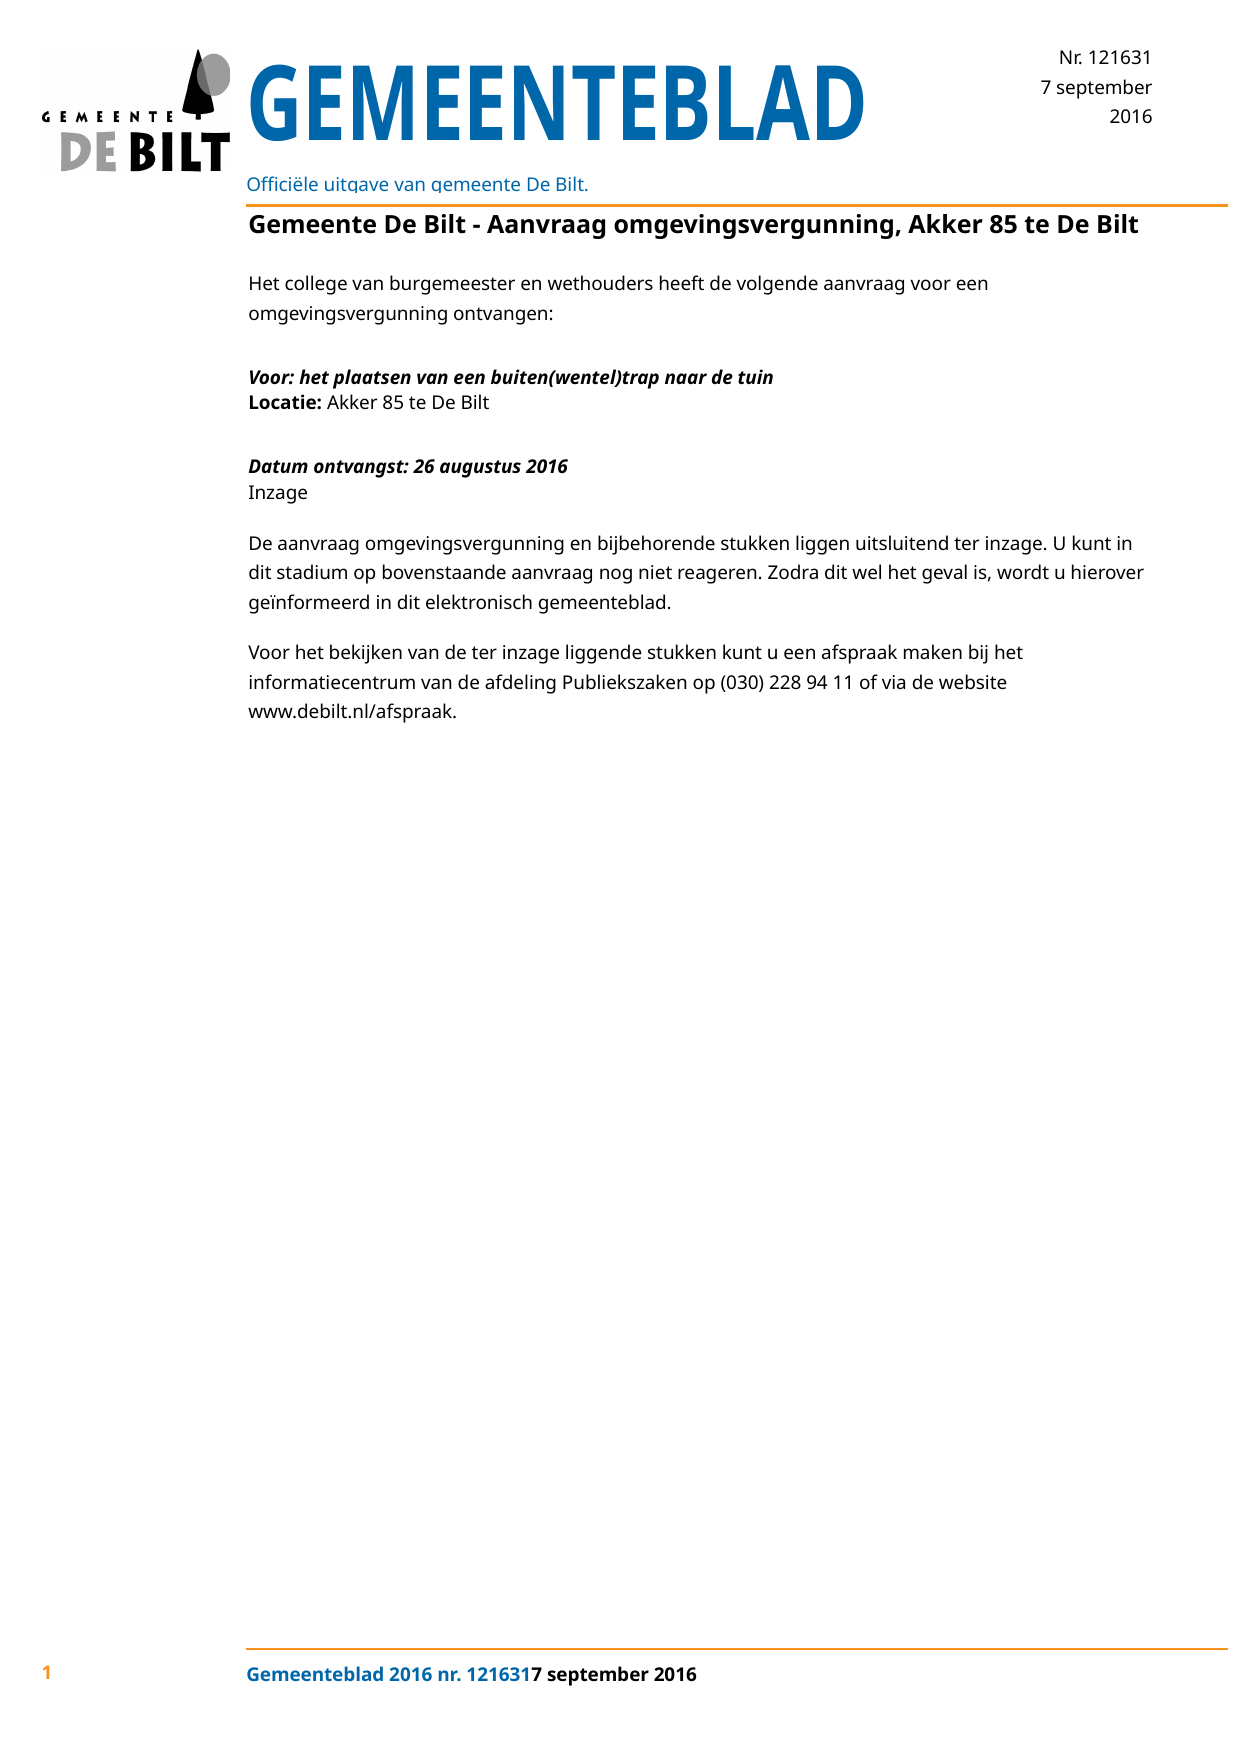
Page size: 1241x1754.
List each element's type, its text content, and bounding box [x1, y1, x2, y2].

text Gemeente De Bilt - Aanvraag omgevingsvergunning, Akker 85 te De Bilt [248, 207, 1152, 241]
text Voor: het plaatsen van een buiten(wentel)trap naar de tuin [248, 364, 1152, 389]
picture [41, 47, 231, 172]
text De aanvraag omgevingsvergunning en bijbehorende stukken liggen uitsluitend ter inzage. U kunt in dit stadium op bovenstaande aanvraag nog niet reageren. Zodra dit wel het geval is, wordt u hierover geïnformeerd in dit elektronisch gemeenteblad. [248, 530, 1152, 614]
text Voor het bekijken van de ter inzage liggende stukken kunt u een afspraak maken bij het informatiecentrum van de afdeling Publiekszaken op (030) 228 94 11 of via de website www.debilt.nl/afspraak. [248, 639, 1152, 724]
text Datum ontvangst: 26 augustus 2016 [248, 453, 1152, 479]
text Het college van burgemeester en wethouders heeft de volgende aanvraag voor een omgevingsvergunning ontvangen: [248, 270, 1152, 326]
text Locatie: Akker 85 te De Bilt [248, 389, 1152, 415]
text Inzage [248, 479, 1152, 505]
